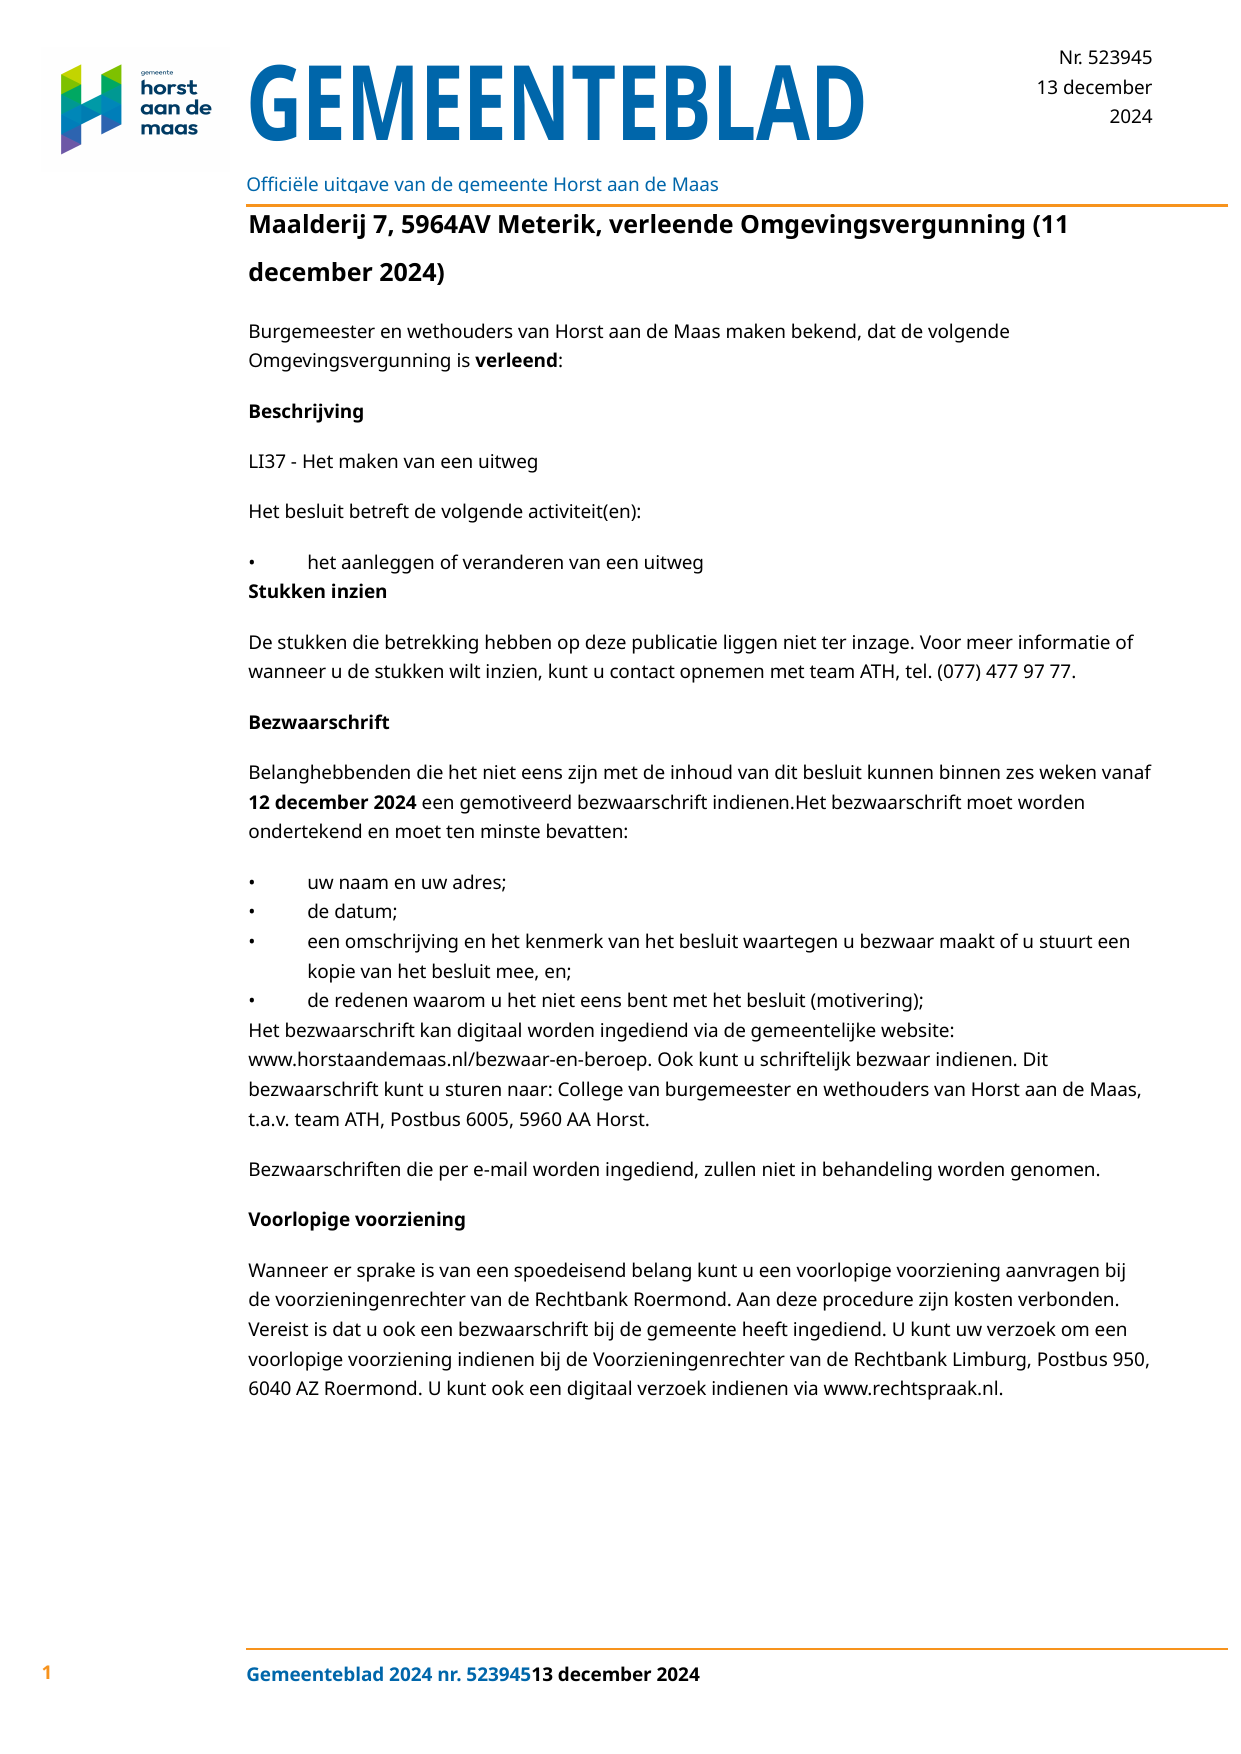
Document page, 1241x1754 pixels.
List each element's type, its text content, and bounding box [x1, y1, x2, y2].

text Beschrijving [248, 398, 1152, 424]
list een omschrijving en het kenmerk van het besluit waartegen u bezwaar maakt of u stuurt een kopie van het besluit mee, en; [248, 928, 1152, 984]
list uw naam en uw adres; [248, 869, 1152, 895]
text Stukken inzien [248, 579, 1152, 604]
text Belanghebbenden die het niet eens zijn met de inhoud van dit besluit kunnen binnen zes weken vanaf 12 december 2024 een gemotiveerd bezwaarschrift indienen.Het bezwaarschrift moet worden ondertekend en moet ten minste bevatten: [248, 759, 1152, 844]
picture [41, 47, 231, 172]
list de redenen waarom u het niet eens bent met het besluit (motivering); [248, 987, 1152, 1013]
text Maalderij 7, 5964AV Meterik, verleende Omgevingsvergunning (11 december 2024) [248, 207, 1152, 288]
text LI37 - Het maken van een uitweg [248, 448, 1152, 474]
list de datum; [248, 899, 1152, 924]
list het aanleggen of veranderen van een uitweg [248, 549, 1152, 575]
text Het besluit betreft de volgende activiteit(en): [248, 499, 1152, 524]
text Wanneer er sprake is van een spoedeisend belang kunt u een voorlopige voorziening aanvragen bij de voorzieningenrechter van de Rechtbank Roermond. Aan deze procedure zijn kosten verbonden. Vereist is dat u ook een bezwaarschrift bij de gemeente heeft ingediend. U kunt uw verzoek om een voorlopige voorziening indienen bij de Voorzieningenrechter van de Rechtbank Limburg, Postbus 950, 6040 AZ Roermond. U kunt ook een digitaal verzoek indienen via www.rechtspraak.nl. [248, 1257, 1152, 1401]
text Voorlopige voorziening [248, 1207, 1152, 1232]
text Bezwaarschrift [248, 709, 1152, 735]
text Het bezwaarschrift kan digitaal worden ingediend via de gemeentelijke website: www.horstaandemaas.nl/bezwaar-en-beroep. Ook kunt u schriftelijk bezwaar indienen. Dit bezwaarschrift kunt u sturen naar: College van burgemeester en wethouders van Horst aan de Maas, t.a.v. team ATH, Postbus 6005, 5960 AA Horst. [248, 1017, 1152, 1132]
text Bezwaarschriften die per e-mail worden ingediend, zullen niet in behandeling worden genomen. [248, 1156, 1152, 1182]
text Burgemeester en wethouders van Horst aan de Maas maken bekend, dat de volgende Omgevingsvergunning is verleend: [248, 318, 1152, 373]
text De stukken die betrekking hebben op deze publicatie liggen niet ter inzage. Voor meer informatie of wanneer u de stukken wilt inzien, kunt u contact opnemen met team ATH, tel. (077) 477 97 77. [248, 629, 1152, 684]
